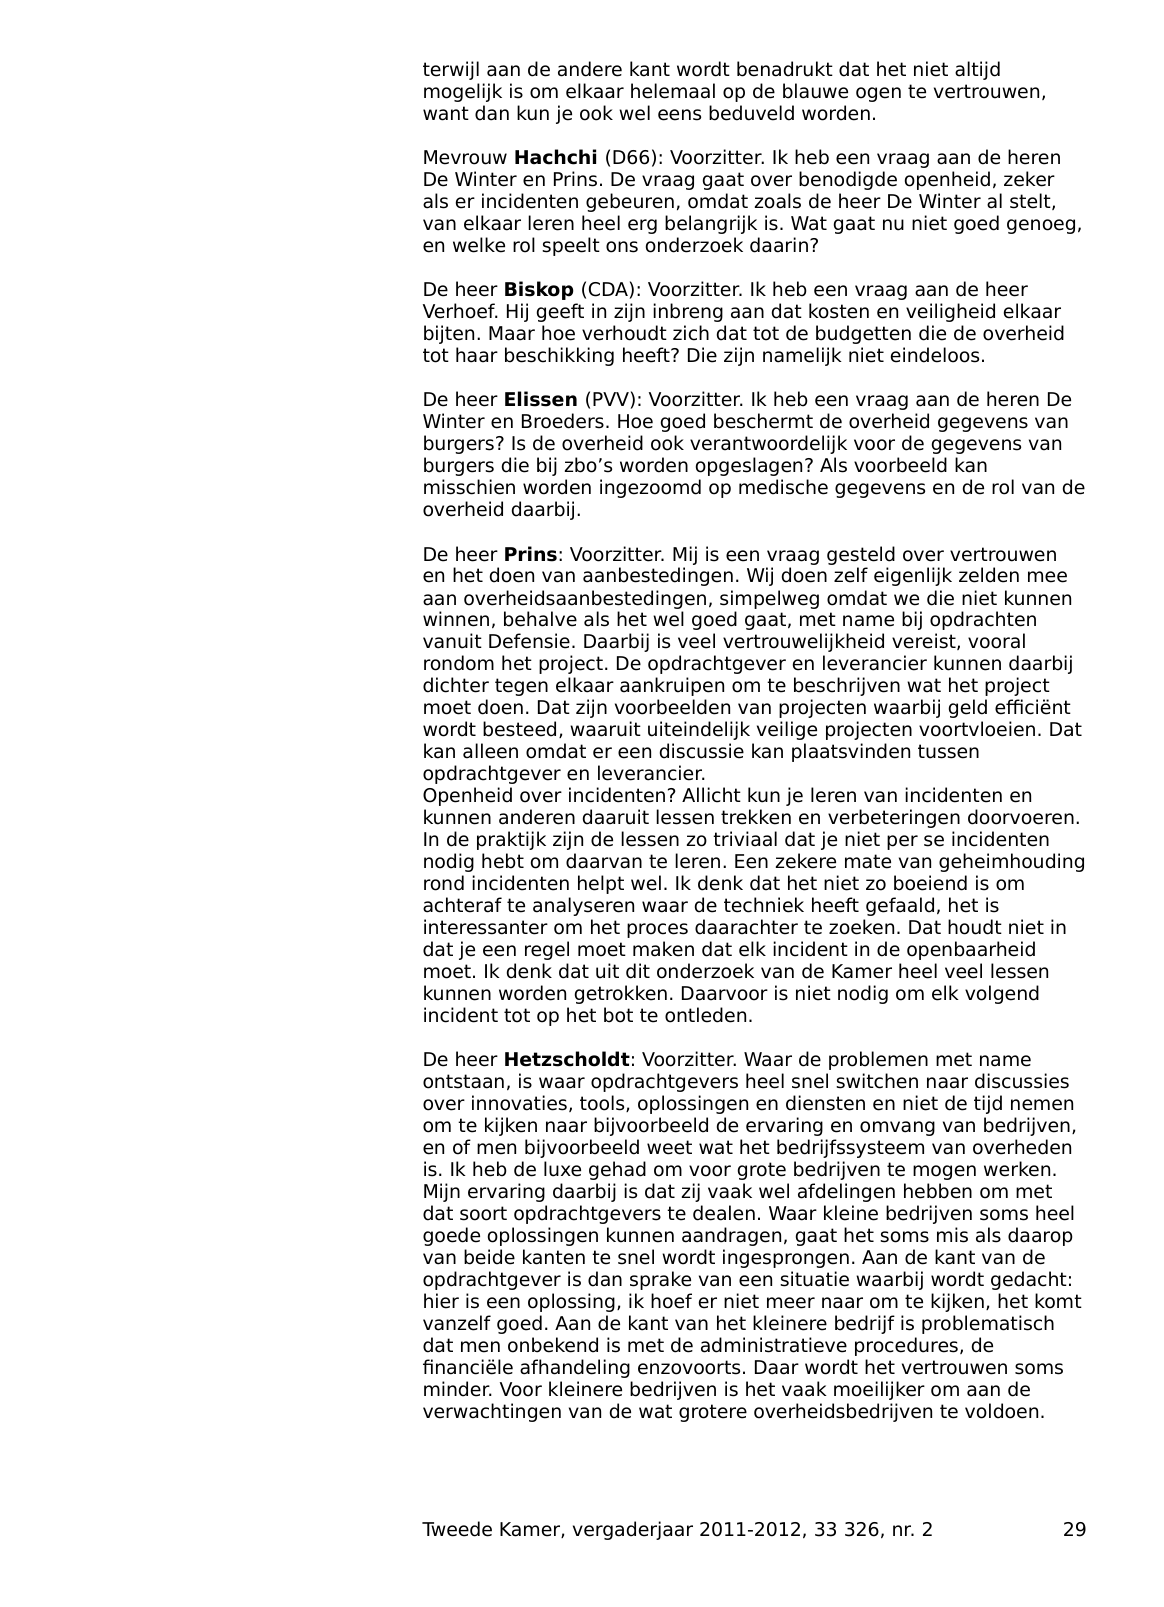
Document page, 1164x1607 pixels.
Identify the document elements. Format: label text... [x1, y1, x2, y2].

text Openheid over incidenten? Allicht kun je leren van incidenten en kunnen anderen daaruit lessen trekken en verbeteringen doorvoeren. In de praktijk zijn de lessen zo triviaal dat je niet per se incidenten nodig hebt om daarvan te leren. Een zekere mate van geheimhouding rond incidenten helpt wel. Ik denk dat het niet zo boeiend is om achteraf te analyseren waar de techniek heeft gefaald, het is interessanter om het proces daarachter te zoeken. Dat houdt niet in dat je een regel moet maken dat elk incident in de openbaarheid moet. Ik denk dat uit dit onderzoek van de Kamer heel veel lessen kunnen worden getrokken. Daarvoor is niet nodig om elk volgend incident tot op het bot te ontleden. [422, 785, 1087, 1027]
text De heer Prins: Voorzitter. Mij is een vraag gesteld over vertrouwen en het doen van aanbestedingen. Wij doen zelf eigenlijk zelden mee aan overheidsaanbestedingen, simpelweg omdat we die niet kunnen winnen, behalve als het wel goed gaat, met name bij opdrachten vanuit Defensie. Daarbij is veel vertrouwelijkheid vereist, vooral rondom het project. De opdrachtgever en leverancier kunnen daarbij dichter tegen elkaar aankruipen om te beschrijven wat het project moet doen. Dat zijn voorbeelden van projecten waarbij geld efficiënt wordt besteed, waaruit uiteindelijk veilige projecten voortvloeien. Dat kan alleen omdat er een discussie kan plaatsvinden tussen opdrachtgever en leverancier. [422, 543, 1087, 785]
text De heer Elissen (PVV): Voorzitter. Ik heb een vraag aan de heren De Winter en Broeders. Hoe goed beschermt de overheid gegevens van burgers? Is de overheid ook verantwoordelijk voor de gegevens van burgers die bij zbo’s worden opgeslagen? Als voorbeeld kan misschien worden ingezoomd op medische gegevens en de rol van de overheid daarbij. [422, 389, 1087, 521]
text terwijl aan de andere kant wordt benadrukt dat het niet altijd mogelijk is om elkaar helemaal op de blauwe ogen te vertrouwen, want dan kun je ook wel eens beduveld worden. [422, 59, 1087, 125]
text De heer Hetzscholdt: Voorzitter. Waar de problemen met name ontstaan, is waar opdrachtgevers heel snel switchen naar discussies over innovaties, tools, oplossingen en diensten en niet de tijd nemen om te kijken naar bijvoorbeeld de ervaring en omvang van bedrijven, en of men bijvoorbeeld weet wat het bedrijfssysteem van overheden is. Ik heb de luxe gehad om voor grote bedrijven te mogen werken. Mijn ervaring daarbij is dat zij vaak wel afdelingen hebben om met dat soort opdrachtgevers te dealen. Waar kleine bedrijven soms heel goede oplossingen kunnen aandragen, gaat het soms mis als daarop van beide kanten te snel wordt ingesprongen. Aan de kant van de opdrachtgever is dan sprake van een situatie waarbij wordt gedacht: hier is een oplossing, ik hoef er niet meer naar om te kijken, het komt vanzelf goed. Aan de kant van het kleinere bedrijf is problematisch dat men onbekend is met de administratieve procedures, de financiële afhandeling enzovoorts. Daar wordt het vertrouwen soms minder. Voor kleinere bedrijven is het vaak moeilijker om aan de verwachtingen van de wat grotere overheidsbedrijven te voldoen. [422, 1049, 1087, 1423]
text De heer Biskop (CDA): Voorzitter. Ik heb een vraag aan de heer Verhoef. Hij geeft in zijn inbreng aan dat kosten en veiligheid elkaar bijten. Maar hoe verhoudt zich dat tot de budgetten die de overheid tot haar beschikking heeft? Die zijn namelijk niet eindeloos. [422, 279, 1087, 367]
text Mevrouw Hachchi (D66): Voorzitter. Ik heb een vraag aan de heren De Winter en Prins. De vraag gaat over benodigde openheid, zeker als er incidenten gebeuren, omdat zoals de heer De Winter al stelt, van elkaar leren heel erg belangrijk is. Wat gaat nu niet goed genoeg, en welke rol speelt ons onderzoek daarin? [422, 147, 1087, 257]
